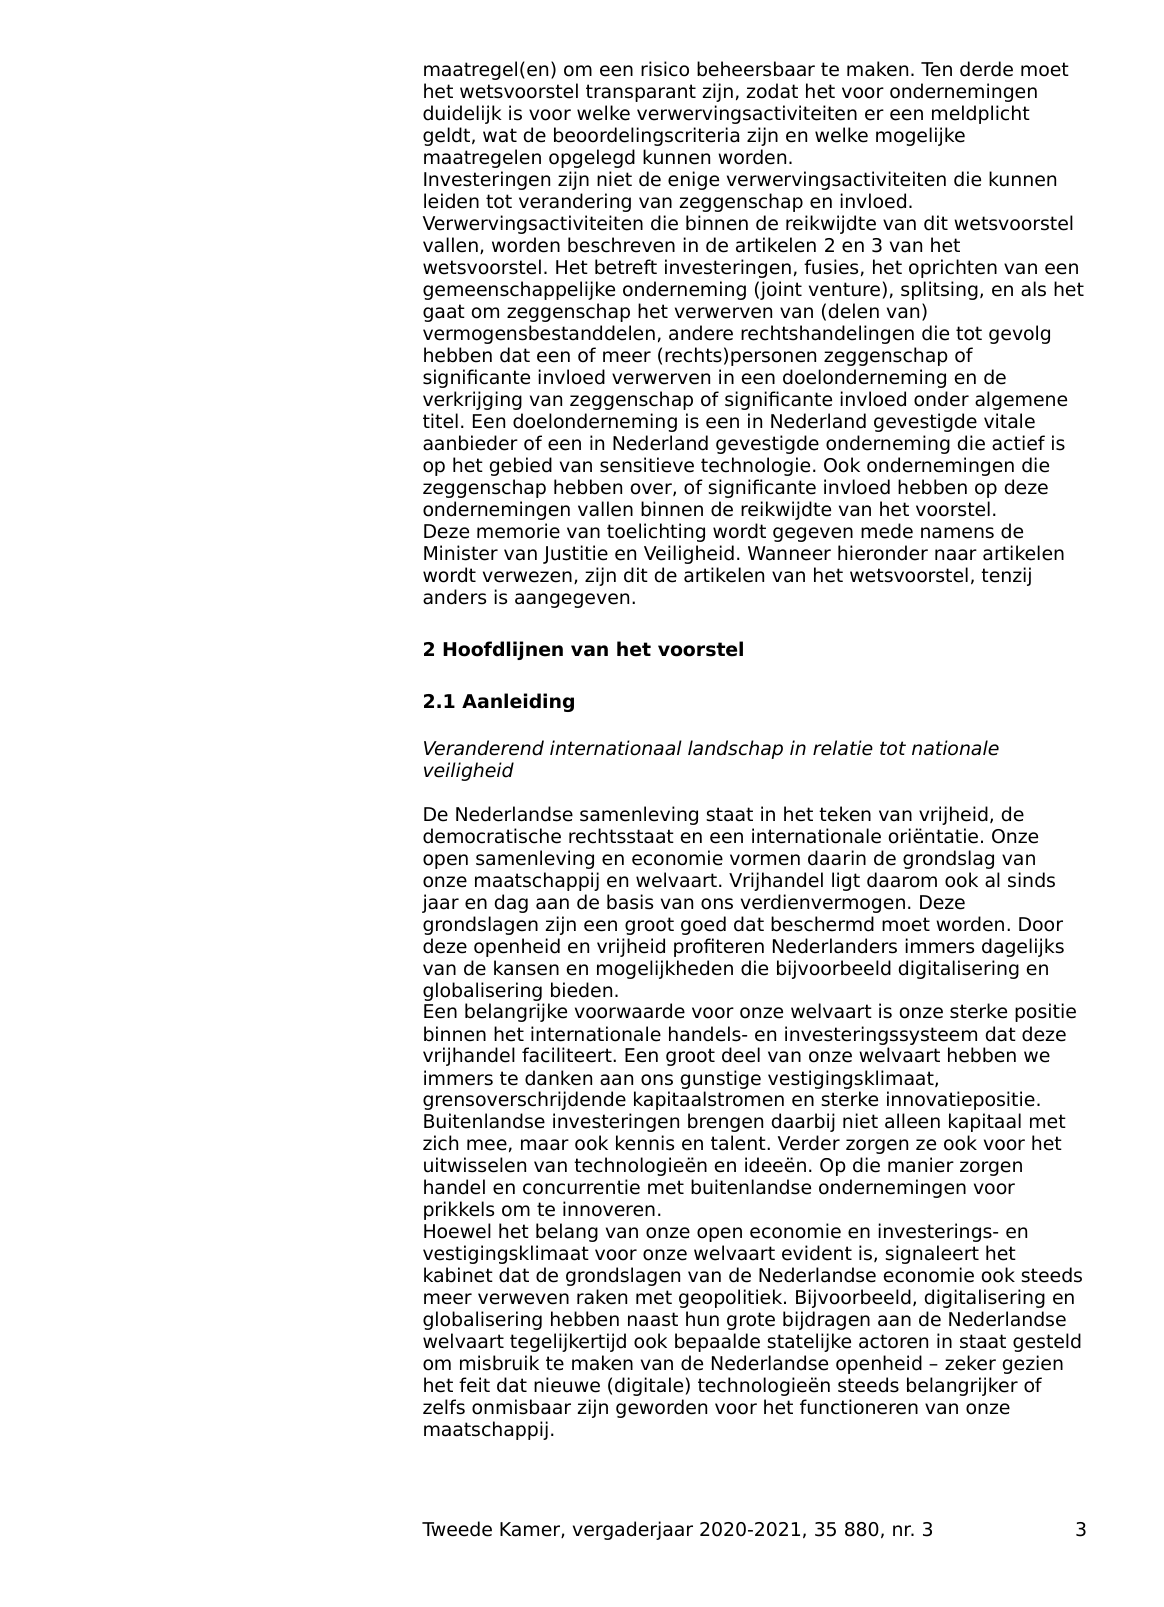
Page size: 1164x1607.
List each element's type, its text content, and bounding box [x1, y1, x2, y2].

text De Nederlandse samenleving staat in het teken van vrijheid, de democratische rechtsstaat en een internationale oriëntatie. Onze open samenleving en economie vormen daarin de grondslag van onze maatschappij en welvaart. Vrijhandel ligt daarom ook al sinds jaar en dag aan de basis van ons verdienvermogen. Deze grondslagen zijn een groot goed dat beschermd moet worden. Door deze openheid en vrijheid profiteren Nederlanders immers dagelijks van de kansen en mogelijkheden die bijvoorbeeld digitalisering en globalisering bieden. [422, 804, 1087, 1001]
subtitle Veranderend internationaal landschap in relatie tot nationale veiligheid [422, 737, 1087, 781]
text Investeringen zijn niet de enige verwervingsactiviteiten die kunnen leiden tot verandering van zeggenschap en invloed. Verwervingsactiviteiten die binnen de reikwijdte van dit wetsvoorstel vallen, worden beschreven in de artikelen 2 en 3 van het wetsvoorstel. Het betreft investeringen, fusies, het oprichten van een gemeenschappelijke onderneming (joint venture), splitsing, en als het gaat om zeggenschap het verwerven van (delen van) vermogensbestanddelen, andere rechtshandelingen die tot gevolg hebben dat een of meer (rechts)personen zeggenschap of significante invloed verwerven in een doelonderneming en de verkrijging van zeggenschap of significante invloed onder algemene titel. Een doelonderneming is een in Nederland gevestigde vitale aanbieder of een in Nederland gevestigde onderneming die actief is op het gebied van sensitieve technologie. Ook ondernemingen die zeggenschap hebben over, of significante invloed hebben op deze ondernemingen vallen binnen de reikwijdte van het voorstel. [422, 169, 1087, 521]
subtitle 2.1 Aanleiding [422, 691, 1087, 712]
text Een belangrijke voorwaarde voor onze welvaart is onze sterke positie binnen het internationale handels- en investeringssysteem dat deze vrijhandel faciliteert. Een groot deel van onze welvaart hebben we immers te danken aan ons gunstige vestigingsklimaat, grensoverschrijdende kapitaalstromen en sterke innovatiepositie. Buitenlandse investeringen brengen daarbij niet alleen kapitaal met zich mee, maar ook kennis en talent. Verder zorgen ze ook voor het uitwisselen van technologieën en ideeën. Op die manier zorgen handel en concurrentie met buitenlandse ondernemingen voor prikkels om te innoveren. [422, 1001, 1087, 1221]
text maatregel(en) om een risico beheersbaar te maken. Ten derde moet het wetsvoorstel transparant zijn, zodat het voor ondernemingen duidelijk is voor welke verwervingsactiviteiten er een meldplicht geldt, wat de beoordelingscriteria zijn en welke mogelijke maatregelen opgelegd kunnen worden. [422, 59, 1087, 169]
subtitle 2 Hoofdlijnen van het voorstel [422, 638, 1087, 661]
text Hoewel het belang van onze open economie en investerings- en vestigingsklimaat voor onze welvaart evident is, signaleert het kabinet dat de grondslagen van de Nederlandse economie ook steeds meer verweven raken met geopolitiek. Bijvoorbeeld, digitalisering en globalisering hebben naast hun grote bijdragen aan de Nederlandse welvaart tegelijkertijd ook bepaalde statelijke actoren in staat gesteld om misbruik te maken van de Nederlandse openheid – zeker gezien het feit dat nieuwe (digitale) technologieën steeds belangrijker of zelfs onmisbaar zijn geworden voor het functioneren van onze maatschappij. [422, 1221, 1087, 1441]
text Deze memorie van toelichting wordt gegeven mede namens de Minister van Justitie en Veiligheid. Wanneer hieronder naar artikelen wordt verwezen, zijn dit de artikelen van het wetsvoorstel, tenzij anders is aangegeven. [422, 521, 1087, 608]
